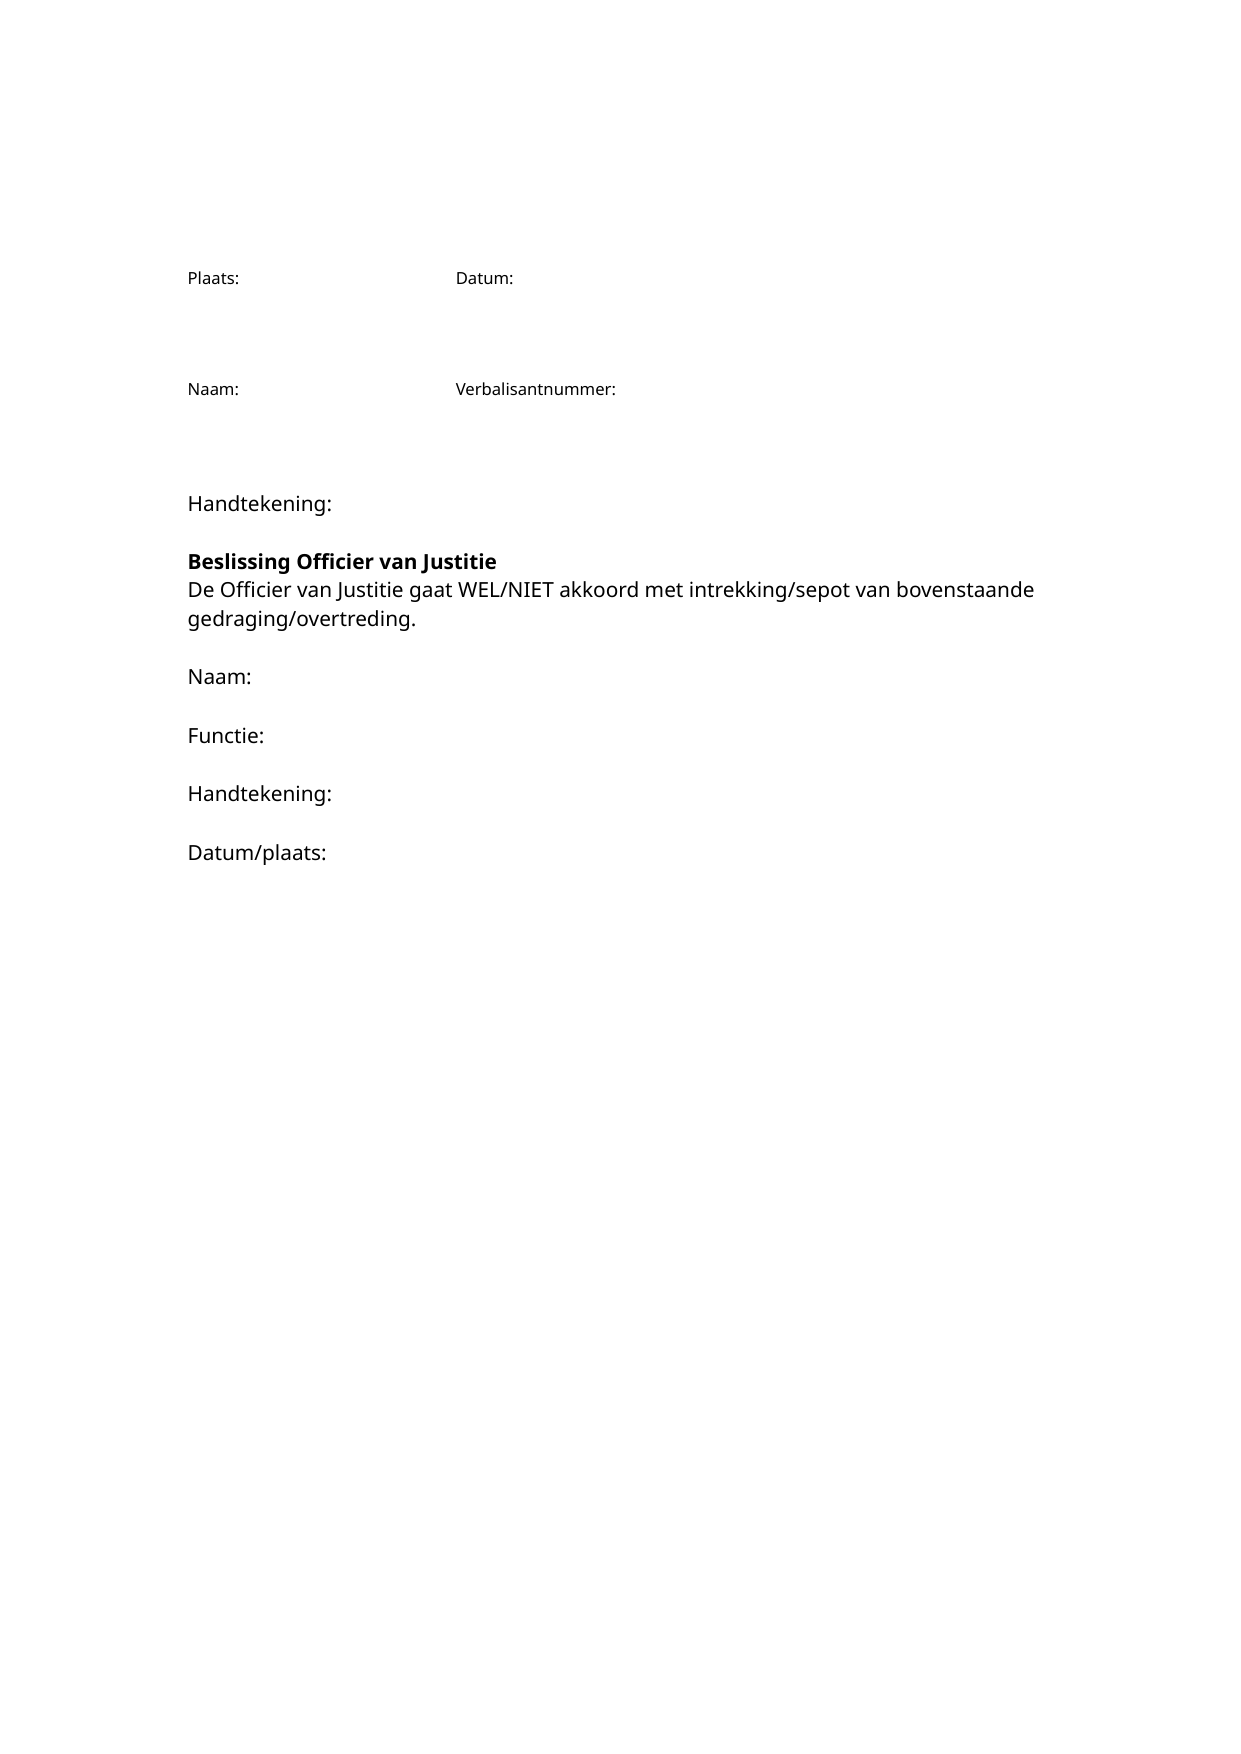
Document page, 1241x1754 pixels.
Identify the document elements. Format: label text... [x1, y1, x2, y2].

text Datum/plaats: [187, 838, 1053, 866]
table_cell [456, 319, 1053, 377]
text Handtekening: [187, 779, 1053, 808]
text De Officier van Justitie gaat WEL/NIET akkoord met intrekking/sepot van bovenstaande gedraging/overtreding. [187, 576, 1053, 632]
text Handtekening: [187, 489, 1053, 517]
table_cell [188, 319, 456, 377]
table_header [456, 208, 1053, 266]
text Functie: [187, 721, 1053, 749]
table_cell Verbalisantnummer: [456, 378, 1053, 430]
table_cell Datum: [456, 266, 1053, 319]
table_header [188, 208, 456, 266]
table_cell Plaats: [188, 266, 456, 319]
text Naam: [187, 662, 1053, 691]
text Beslissing Officier van Justitie [187, 547, 1053, 576]
table_cell Naam: [188, 378, 456, 430]
